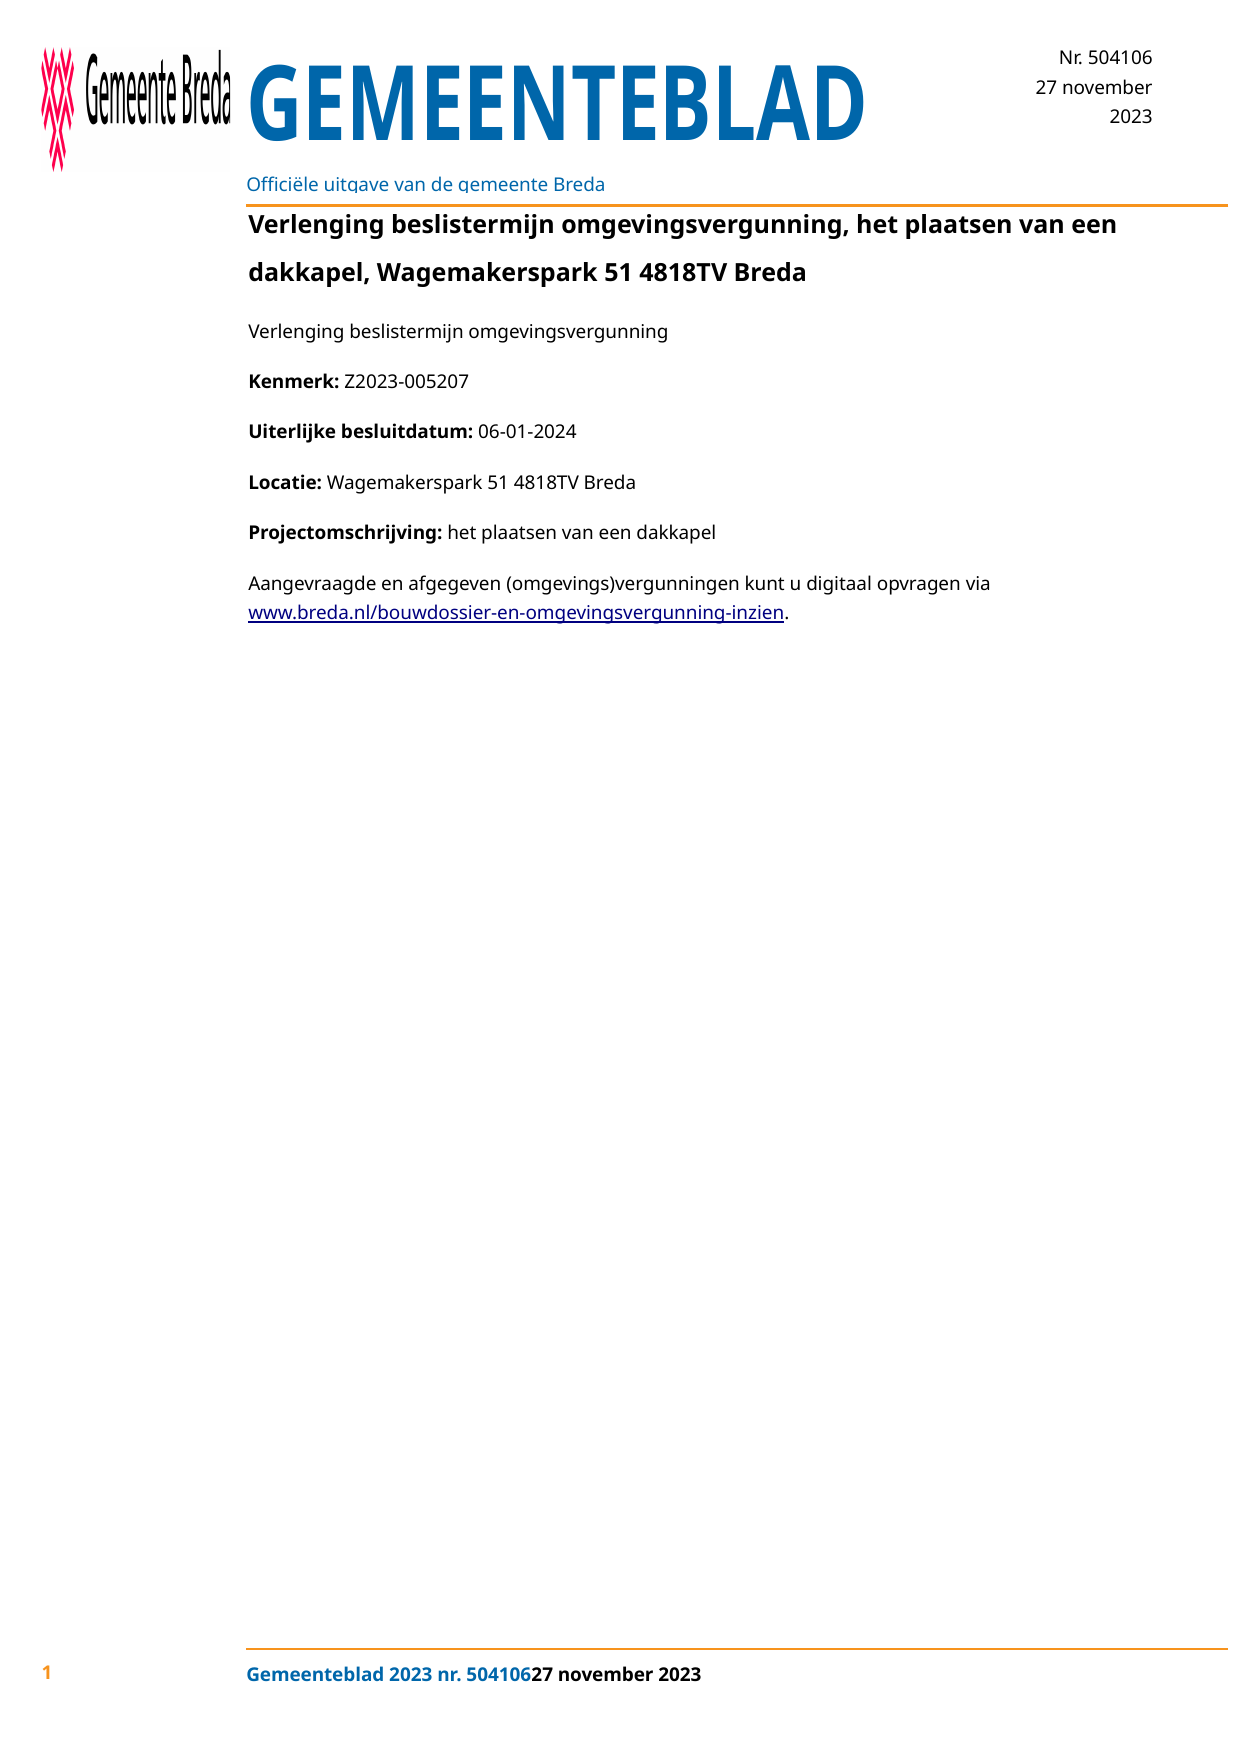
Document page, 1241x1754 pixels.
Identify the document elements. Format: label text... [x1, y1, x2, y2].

text Projectomschrijving: het plaatsen van een dakkapel [248, 519, 1152, 545]
picture [41, 47, 231, 172]
text Locatie: Wagemakerspark 51 4818TV Breda [248, 469, 1152, 495]
text Uiterlijke besluitdatum: 06-01-2024 [248, 419, 1152, 444]
text Verlenging beslistermijn omgevingsvergunning [248, 318, 1152, 344]
text Verlenging beslistermijn omgevingsvergunning, het plaatsen van een dakkapel, Wagemakerspark 51 4818TV Breda [248, 207, 1152, 288]
text Aangevraagde en afgegeven (omgevings)vergunningen kunt u digitaal opvragen via www.breda.nl/bouwdossier-en-omgevingsvergunning-inzien. [248, 570, 1152, 625]
text Kenmerk: Z2023-005207 [248, 368, 1152, 394]
